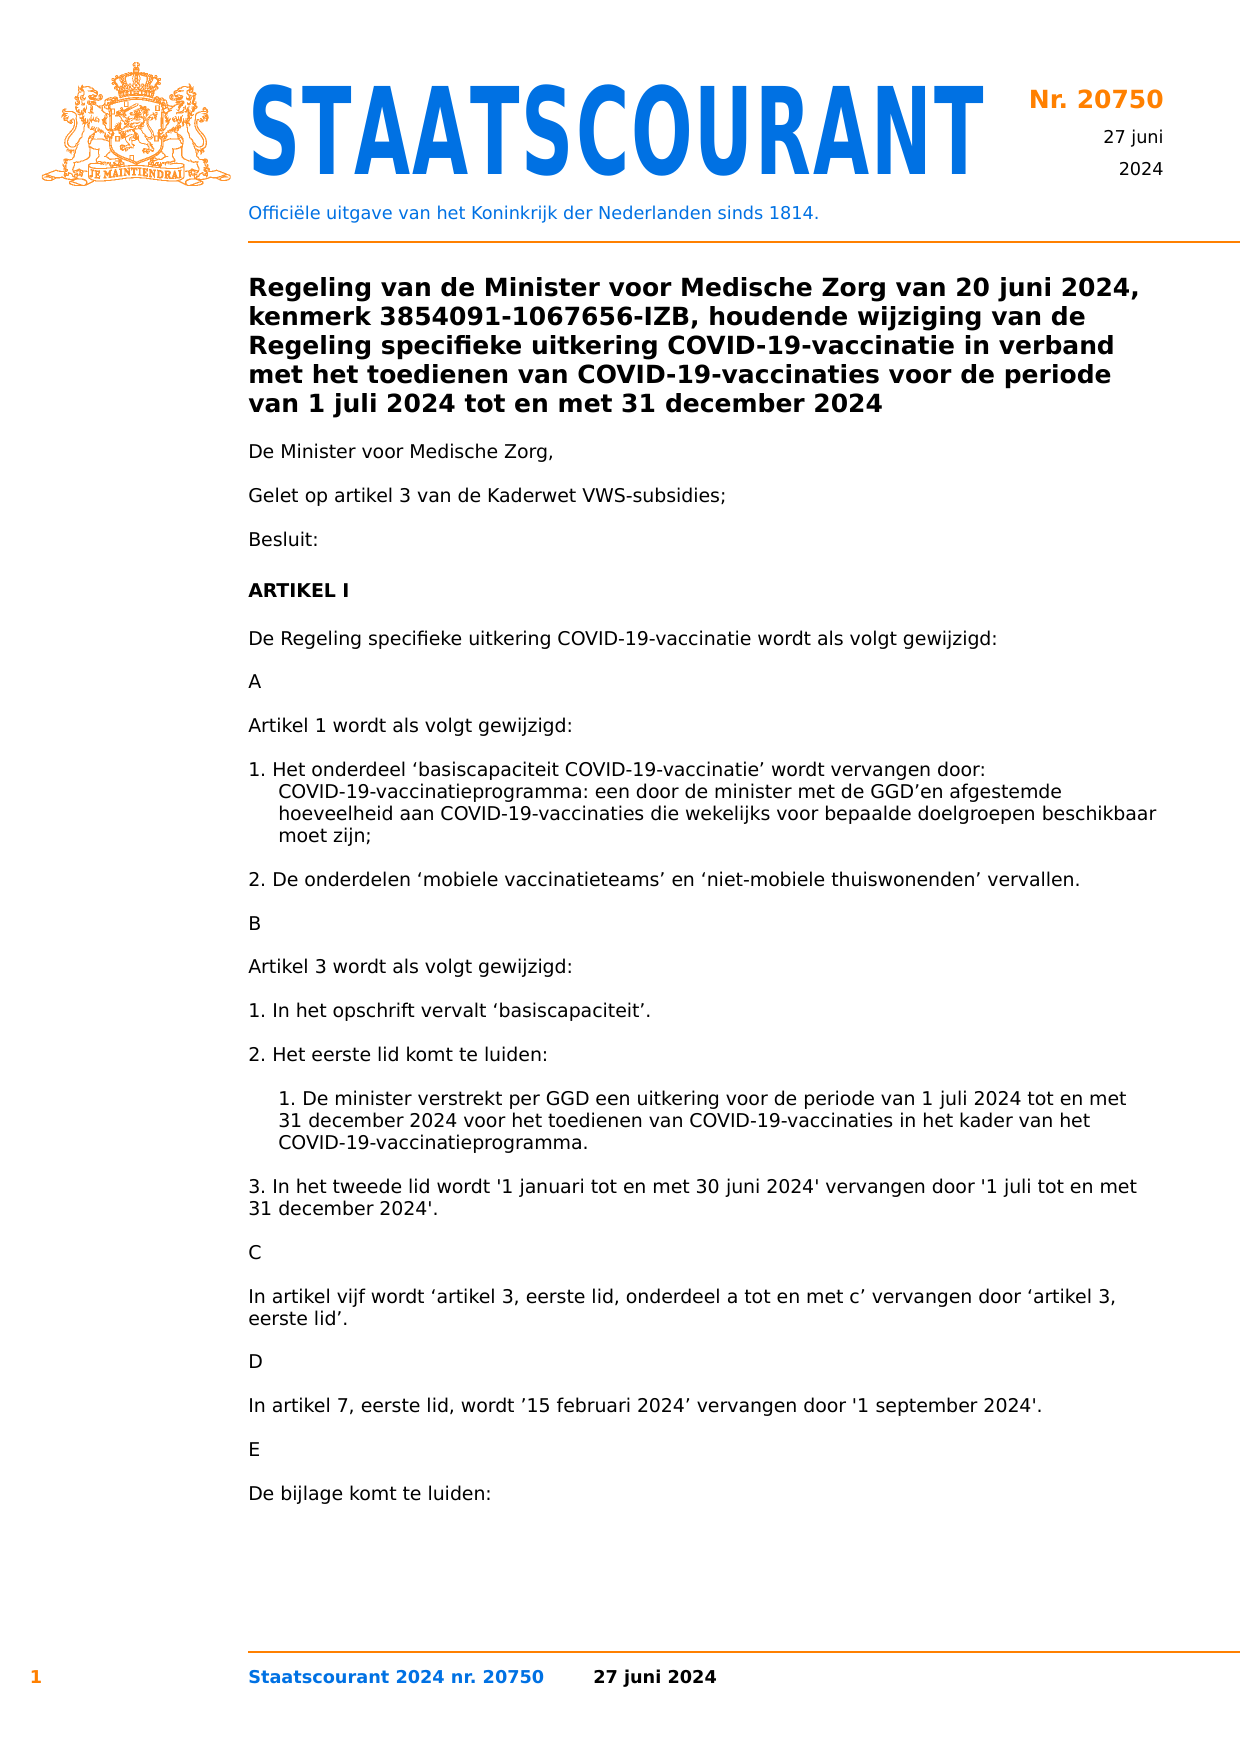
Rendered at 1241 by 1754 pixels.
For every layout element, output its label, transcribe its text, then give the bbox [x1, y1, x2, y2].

text Artikel 1 wordt als volgt gewijzigd: [248, 715, 1163, 737]
text 1. Het onderdeel ‘basiscapaciteit COVID-19-vaccinatie’ wordt vervangen door: [248, 759, 1163, 781]
text De Minister voor Medische Zorg, [248, 441, 1163, 463]
table_header STAATSCOURANT [248, 62, 998, 203]
text 3. In het tweede lid wordt '1 januari tot en met 30 juni 2024' vervangen door '1 juli tot en met 31 december 2024'. [248, 1176, 1163, 1220]
table_cell 27 juni [998, 121, 1240, 153]
text A [248, 671, 1163, 693]
table_header Nr. 20750 [998, 62, 1240, 121]
text 2. De onderdelen ‘mobiele vaccinatieteams’ en ‘niet-mobiele thuiswonenden’ vervallen. [248, 869, 1163, 891]
text COVID-19-vaccinatieprogramma: een door de minister met de GGD’en afgestemde hoeveelheid aan COVID-19-vaccinaties die wekelijks voor bepaalde doelgroepen beschikbaar moet zijn; [278, 781, 1163, 847]
text D [248, 1351, 1163, 1373]
text Besluit: [248, 528, 1163, 550]
text 1. In het opschrift vervalt ‘basiscapaciteit’. [248, 1000, 1163, 1022]
picture [41, 62, 231, 186]
text C [248, 1242, 1163, 1264]
subtitle Regeling van de Minister voor Medische Zorg van 20 juni 2024, kenmerk 3854091-1067656-IZB, houdende wijziging van de Regeling specifieke uitkering COVID-19-vaccinatie in verband met het toedienen van COVID-19-vaccinaties voor de periode van 1 juli 2024 tot en met 31 december 2024 [248, 273, 1163, 419]
table_header [25, 62, 248, 241]
subtitle ARTIKEL I [248, 580, 1163, 602]
text B [248, 913, 1163, 934]
table_cell Officiële uitgave van het Koninkrijk der Nederlanden sinds 1814. [248, 203, 1240, 241]
text In artikel vijf wordt ‘artikel 3, eerste lid, onderdeel a tot en met c’ vervangen door ‘artikel 3, eerste lid’. [248, 1286, 1163, 1329]
text Artikel 3 wordt als volgt gewijzigd: [248, 956, 1163, 978]
text E [248, 1439, 1163, 1461]
text 1. De minister verstrekt per GGD een uitkering voor de periode van 1 juli 2024 tot en met 31 december 2024 voor het toedienen van COVID-19-vaccinaties in het kader van het COVID-19-vaccinatieprogramma. [278, 1088, 1163, 1154]
text Gelet op artikel 3 van de Kaderwet VWS-subsidies; [248, 484, 1163, 507]
text In artikel 7, eerste lid, wordt ’15 februari 2024’ vervangen door '1 september 2024'. [248, 1395, 1163, 1417]
text De bijlage komt te luiden: [248, 1483, 1163, 1505]
table_cell 2024 [998, 153, 1240, 203]
text 2. Het eerste lid komt te luiden: [248, 1044, 1163, 1066]
text De Regeling specifieke uitkering COVID-19-vaccinatie wordt als volgt gewijzigd: [248, 627, 1163, 649]
